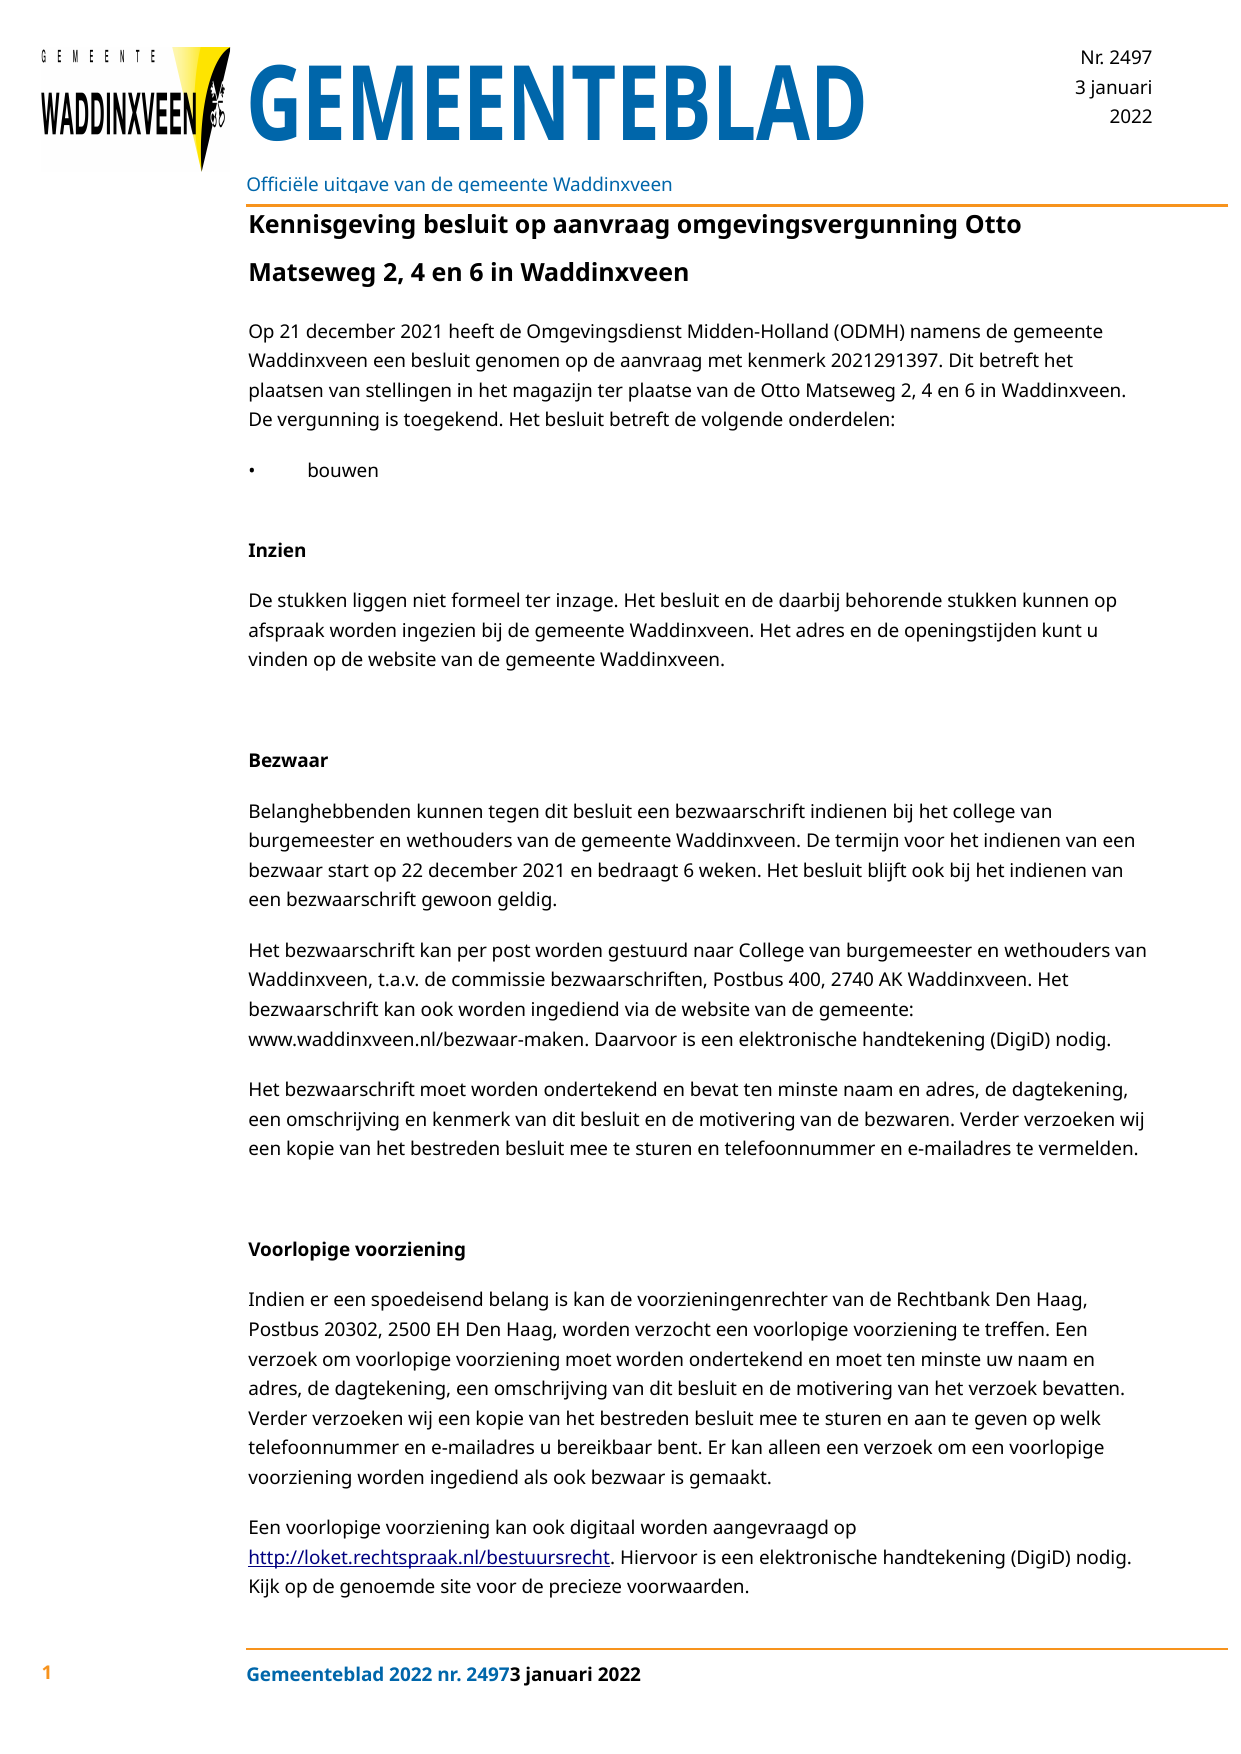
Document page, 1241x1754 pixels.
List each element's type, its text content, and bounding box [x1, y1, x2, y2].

text Inzien [248, 537, 1152, 563]
text Op 21 december 2021 heeft de Omgevingsdienst Midden-Holland (ODMH) namens de gemeente Waddinxveen een besluit genomen op de aanvraag met kenmerk 2021291397. Dit betreft het plaatsen van stellingen in het magazijn ter plaatse van de Otto Matseweg 2, 4 en 6 in Waddinxveen. De vergunning is toegekend. Het besluit betreft de volgende onderdelen: [248, 318, 1152, 432]
text Voorlopige voorziening [248, 1236, 1152, 1262]
text Bezwaar [248, 747, 1152, 773]
list bouwen [248, 457, 1152, 483]
text Belanghebbenden kunnen tegen dit besluit een bezwaarschrift indienen bij het college van burgemeester en wethouders van de gemeente Waddinxveen. De termijn voor het indienen van een bezwaar start op 22 december 2021 en bedraagt 6 weken. Het besluit blijft ook bij het indienen van een bezwaarschrift gewoon geldig. [248, 798, 1152, 912]
text Het bezwaarschrift kan per post worden gestuurd naar College van burgemeester en wethouders van Waddinxveen, t.a.v. de commissie bezwaarschriften, Postbus 400, 2740 AK Waddinxveen. Het bezwaarschrift kan ook worden ingediend via de website van de gemeente: www.waddinxveen.nl/bezwaar-maken. Daarvoor is een elektronische handtekening (DigiD) nodig. [248, 937, 1152, 1052]
text Een voorlopige voorziening kan ook digitaal worden aangevraagd op http://loket.rechtspraak.nl/bestuursrecht. Hiervoor is een elektronische handtekening (DigiD) nodig. Kijk op de genoemde site voor de precieze voorwaarden. [248, 1514, 1152, 1599]
text Kennisgeving besluit op aanvraag omgevingsvergunning Otto Matseweg 2, 4 en 6 in Waddinxveen [248, 207, 1152, 288]
text Indien er een spoedeisend belang is kan de voorzieningenrechter van de Rechtbank Den Haag, Postbus 20302, 2500 EH Den Haag, worden verzocht een voorlopige voorziening te treffen. Een verzoek om voorlopige voorziening moet worden ondertekend en moet ten minste uw naam en adres, de dagtekening, een omschrijving van dit besluit en de motivering van het verzoek bevatten. Verder verzoeken wij een kopie van het bestreden besluit mee te sturen en aan te geven op welk telefoonnummer en e-mailadres u bereikbaar bent. Er kan alleen een verzoek om een voorlopige voorziening worden ingediend als ook bezwaar is gemaakt. [248, 1287, 1152, 1490]
picture [41, 47, 231, 172]
text Het bezwaarschrift moet worden ondertekend en bevat ten minste naam en adres, de dagtekening, een omschrijving en kenmerk van dit besluit en de motivering van de bezwaren. Verder verzoeken wij een kopie van het bestreden besluit mee te sturen en telefoonnummer en e-mailadres te vermelden. [248, 1076, 1152, 1161]
text De stukken liggen niet formeel ter inzage. Het besluit en de daarbij behorende stukken kunnen op afspraak worden ingezien bij de gemeente Waddinxveen. Het adres en de openingstijden kunt u vinden op de website van de gemeente Waddinxveen. [248, 587, 1152, 672]
